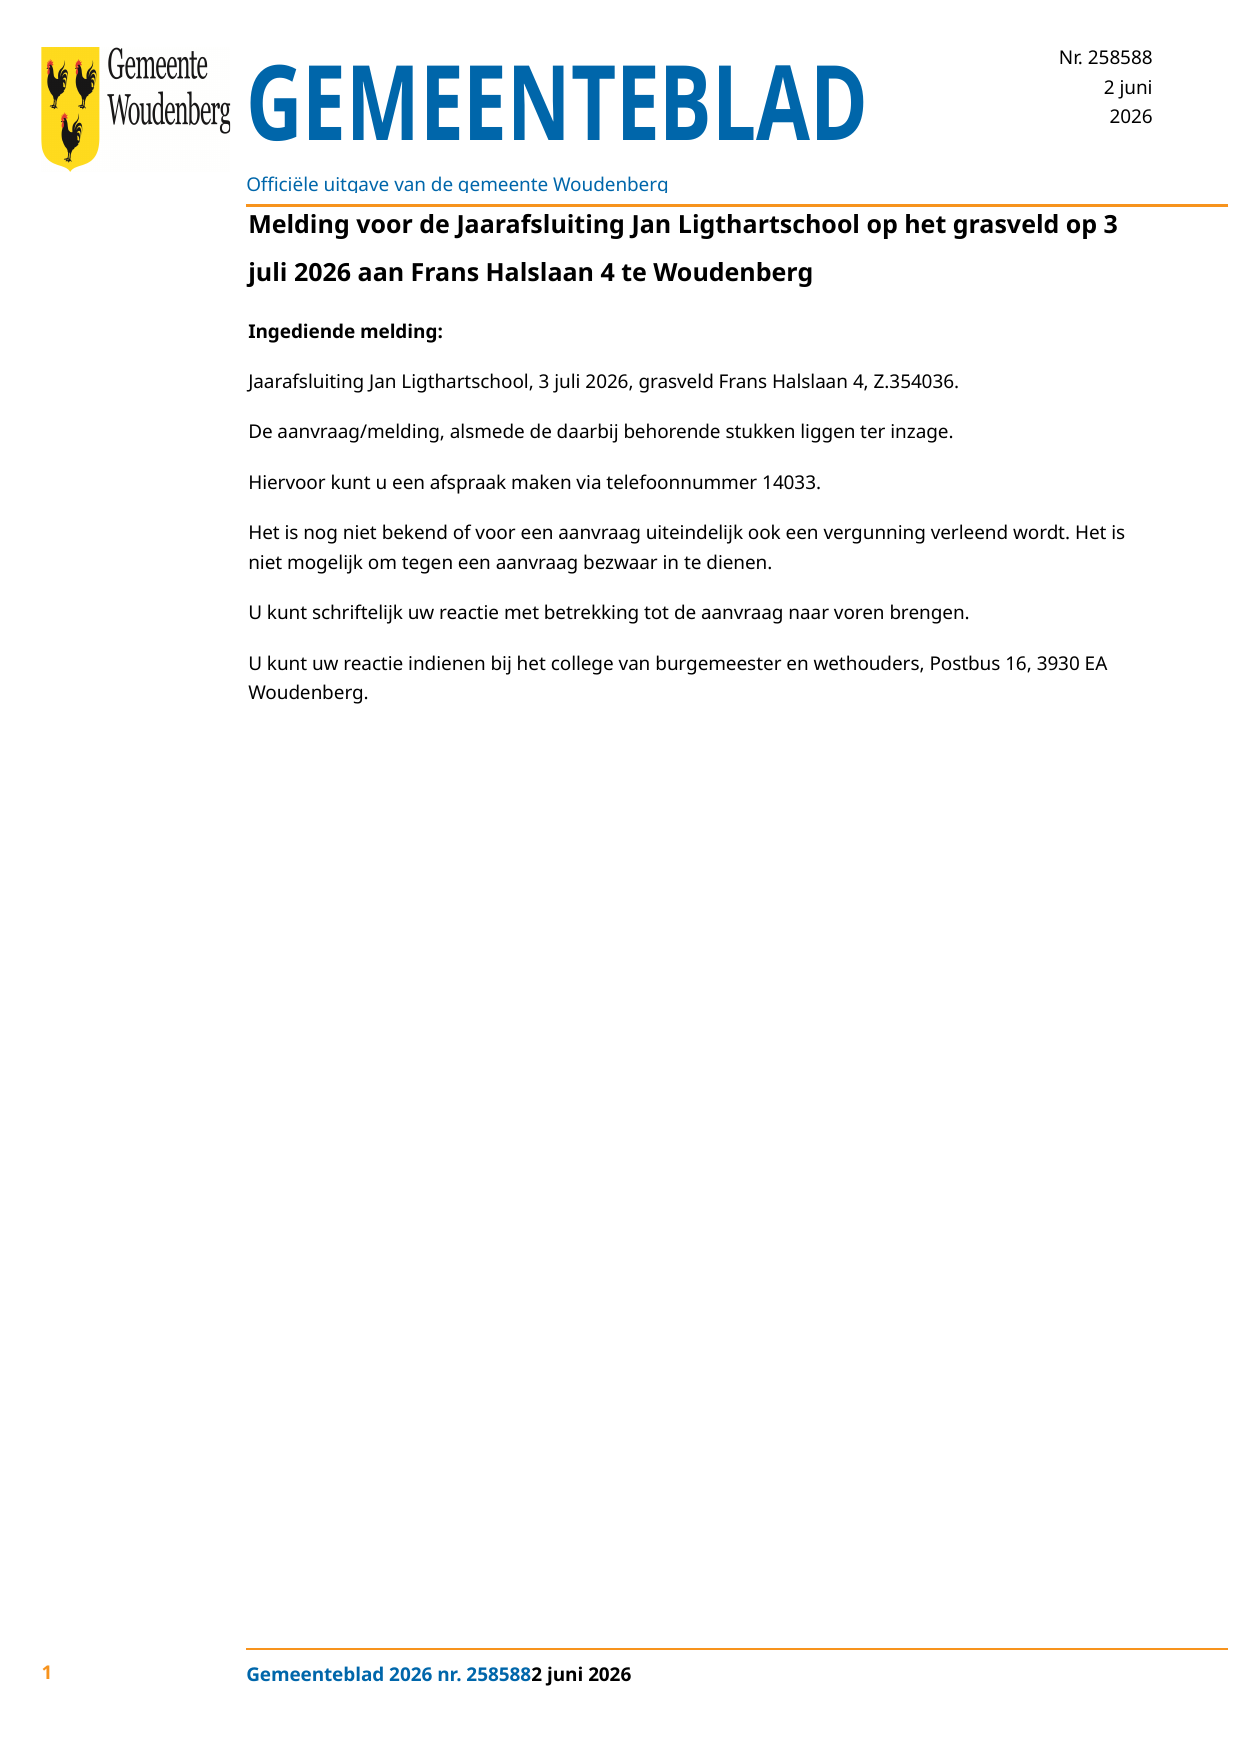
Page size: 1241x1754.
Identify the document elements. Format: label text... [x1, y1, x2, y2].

text U kunt schriftelijk uw reactie met betrekking tot de aanvraag naar voren brengen. [248, 599, 1152, 625]
text U kunt uw reactie indienen bij het college van burgemeester en wethouders, Postbus 16, 3930 EA Woudenberg. [248, 650, 1152, 705]
text Ingediende melding: [248, 318, 1152, 344]
text Hiervoor kunt u een afspraak maken via telefoonnummer 14033. [248, 469, 1152, 495]
picture [41, 47, 231, 172]
text De aanvraag/melding, alsmede de daarbij behorende stukken liggen ter inzage. [248, 419, 1152, 444]
text Jaarafsluiting Jan Ligthartschool, 3 juli 2026, grasveld Frans Halslaan 4, Z.354036. [248, 368, 1152, 394]
text Melding voor de Jaarafsluiting Jan Ligthartschool op het grasveld op 3 juli 2026 aan Frans Halslaan 4 te Woudenberg [248, 207, 1152, 288]
text Het is nog niet bekend of voor een aanvraag uiteindelijk ook een vergunning verleend wordt. Het is niet mogelijk om tegen een aanvraag bezwaar in te dienen. [248, 519, 1152, 575]
